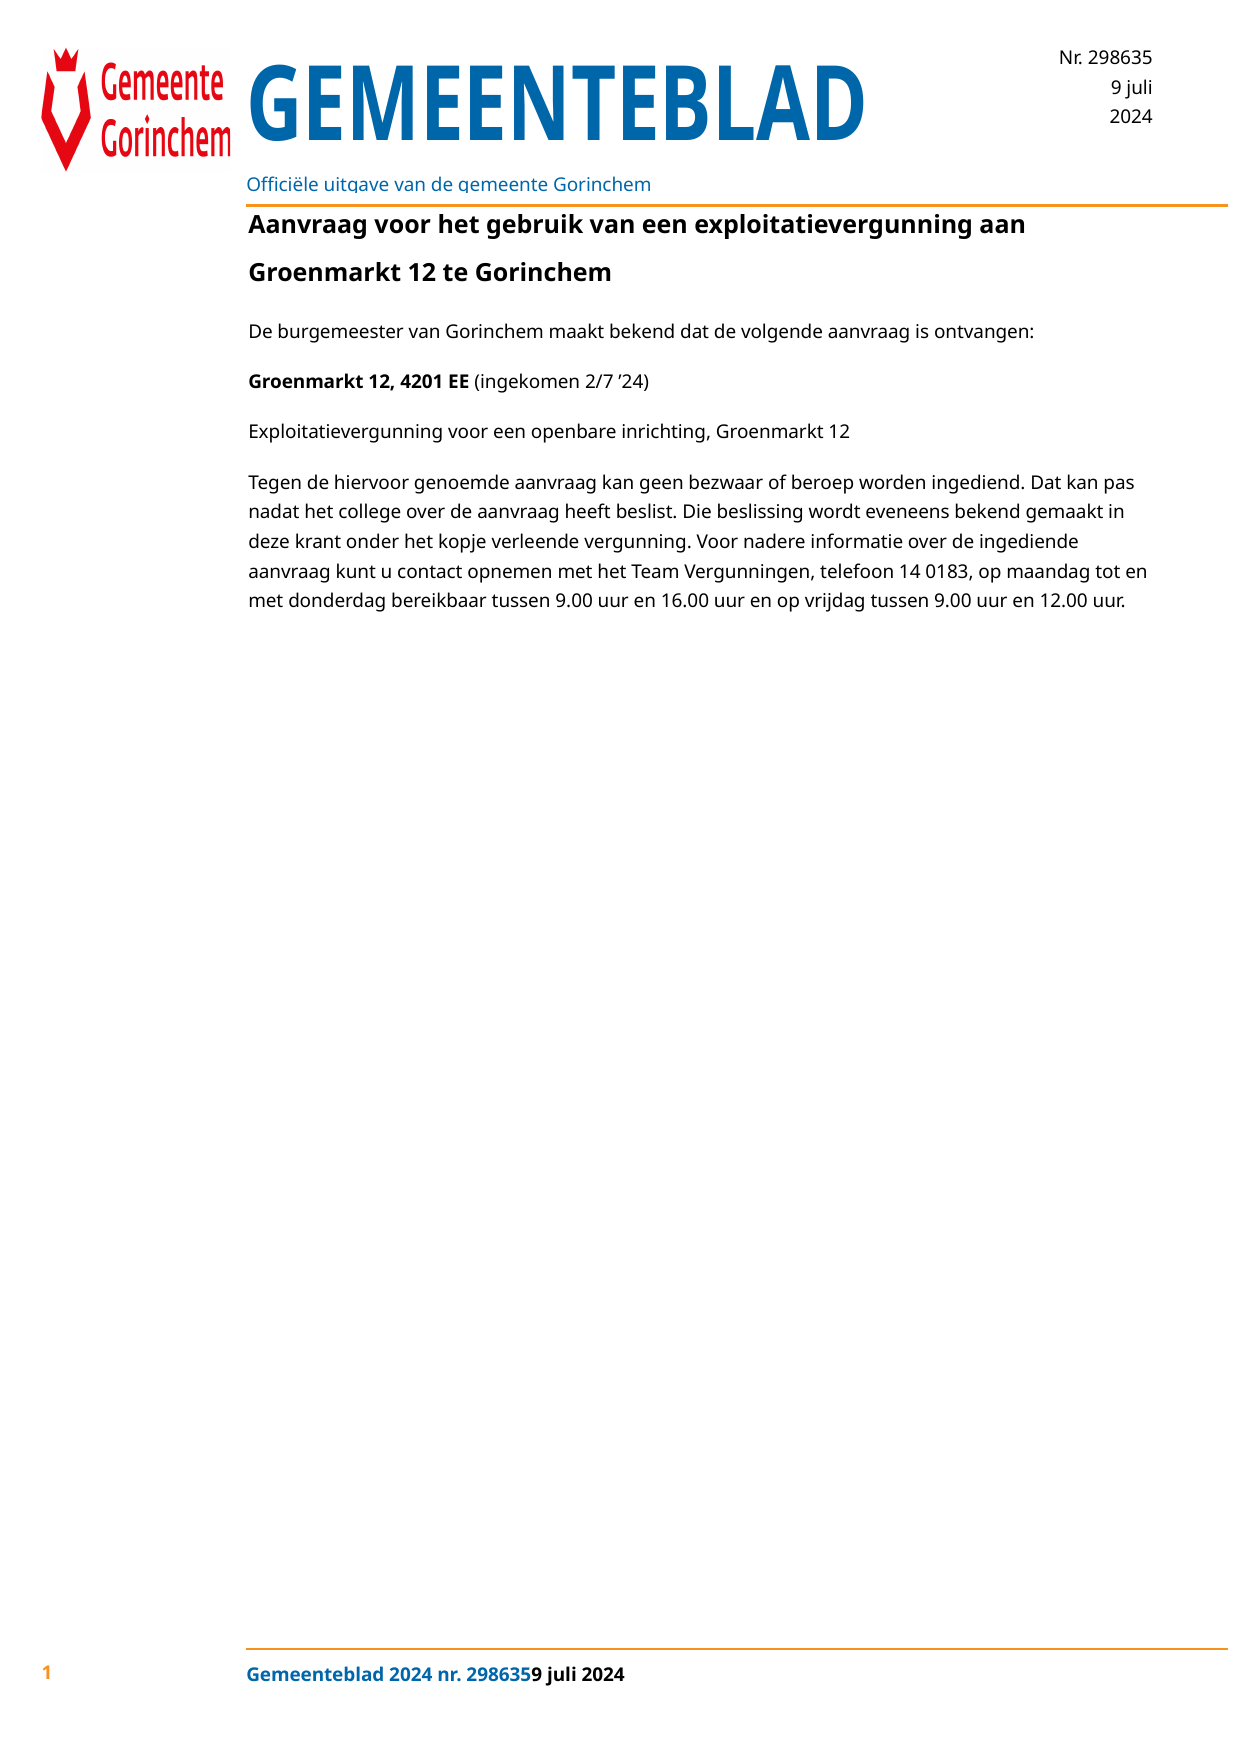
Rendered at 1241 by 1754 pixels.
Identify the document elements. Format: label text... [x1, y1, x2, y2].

text Aanvraag voor het gebruik van een exploitatievergunning aan Groenmarkt 12 te Gorinchem [248, 207, 1152, 288]
text Groenmarkt 12, 4201 EE (ingekomen 2/7 ’24) [248, 368, 1152, 394]
text Tegen de hiervoor genoemde aanvraag kan geen bezwaar of beroep worden ingediend. Dat kan pas nadat het college over de aanvraag heeft beslist. Die beslissing wordt eveneens bekend gemaakt in deze krant onder het kopje verleende vergunning. Voor nadere informatie over de ingediende aanvraag kunt u contact opnemen met het Team Vergunningen, telefoon 14 0183, op maandag tot en met donderdag bereikbaar tussen 9.00 uur en 16.00 uur en op vrijdag tussen 9.00 uur en 12.00 uur. [248, 469, 1152, 613]
picture [41, 47, 231, 172]
text De burgemeester van Gorinchem maakt bekend dat de volgende aanvraag is ontvangen: [248, 318, 1152, 344]
text Exploitatievergunning voor een openbare inrichting, Groenmarkt 12 [248, 419, 1152, 444]
